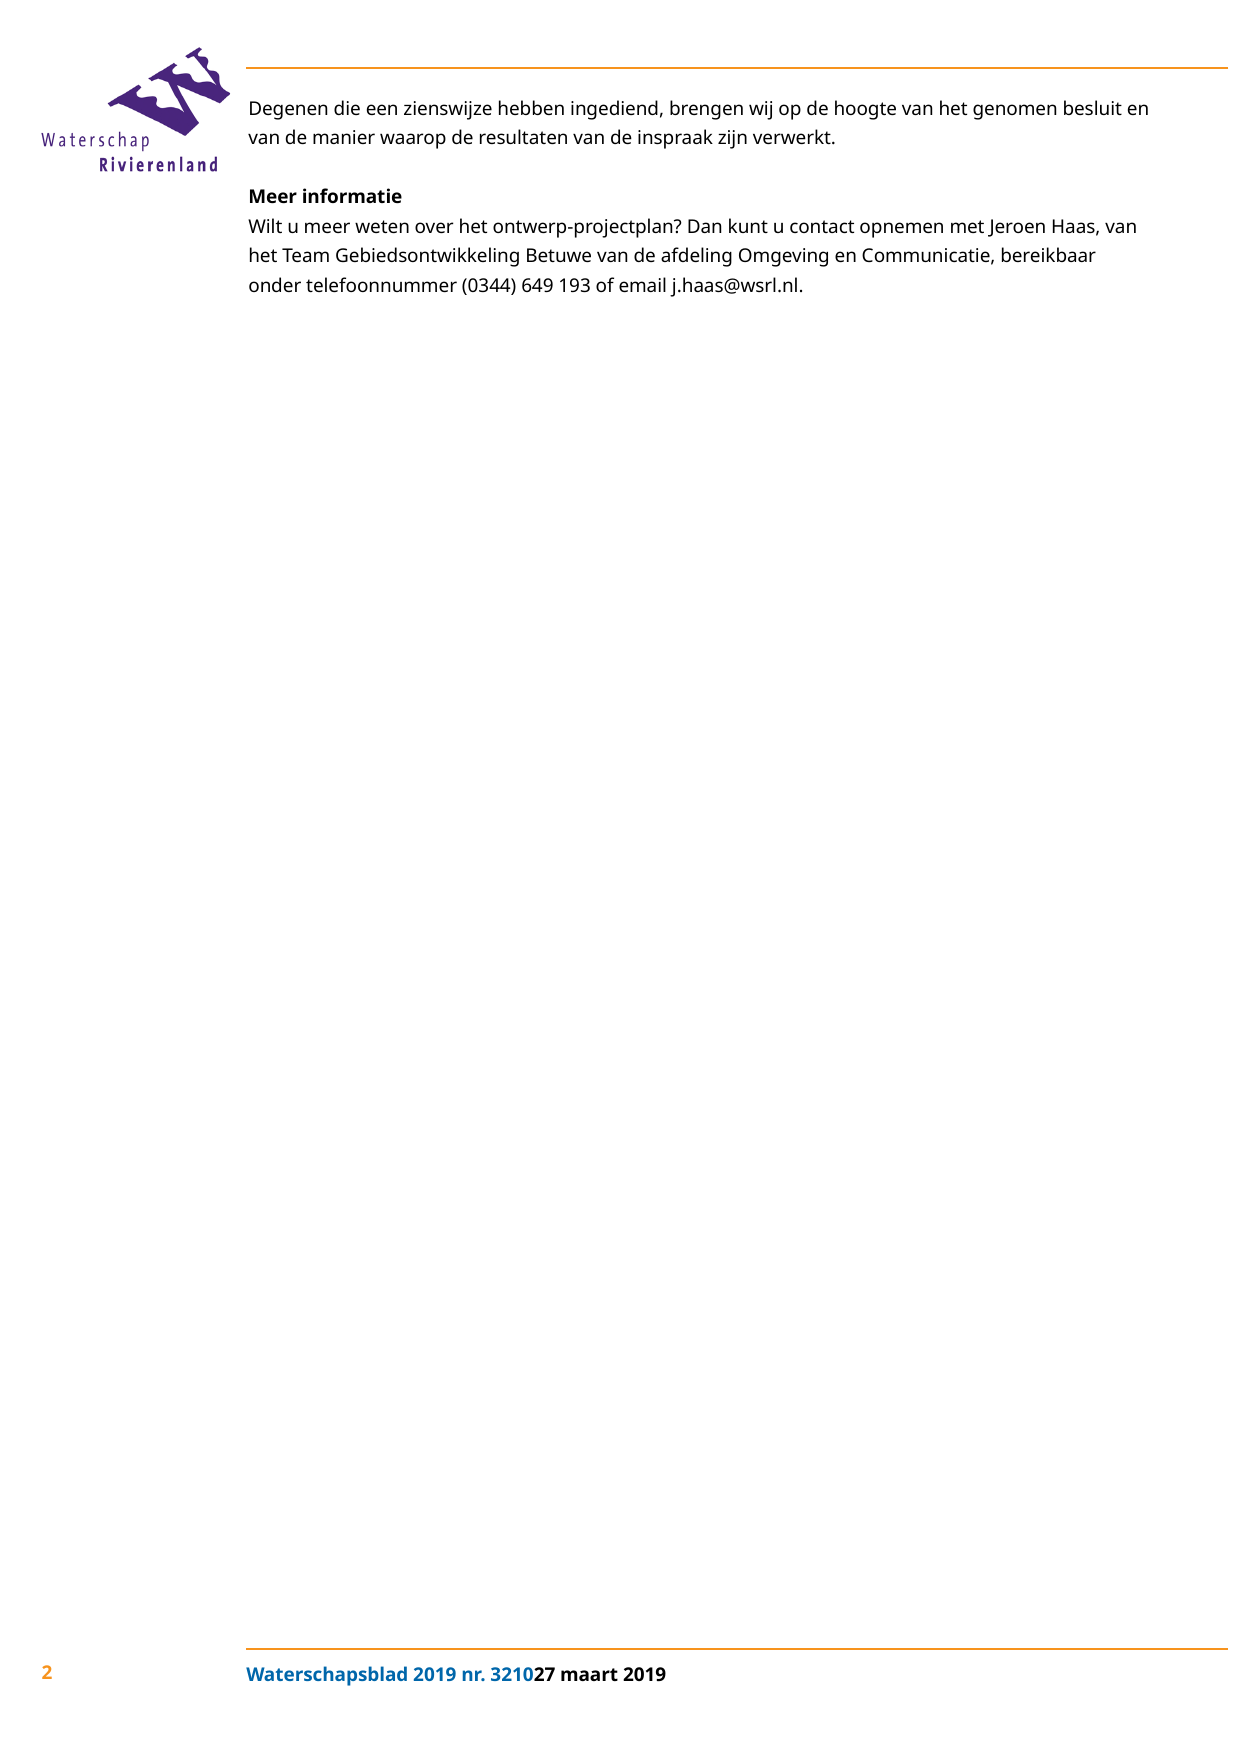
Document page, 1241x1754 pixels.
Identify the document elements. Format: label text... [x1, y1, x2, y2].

text Meer informatie [248, 183, 1152, 209]
text Wilt u meer weten over het ontwerp-projectplan? Dan kunt u contact opnemen met Jeroen Haas, van het Team Gebiedsontwikkeling Betuwe van de afdeling Omgeving en Communicatie, bereikbaar onder telefoonnummer (0344) 649 193 of email j.haas@wsrl.nl. [248, 213, 1152, 298]
text Degenen die een zienswijze hebben ingediend, brengen wij op de hoogte van het genomen besluit en van de manier waarop de resultaten van de inspraak zijn verwerkt. [248, 95, 1152, 150]
picture [41, 47, 231, 172]
